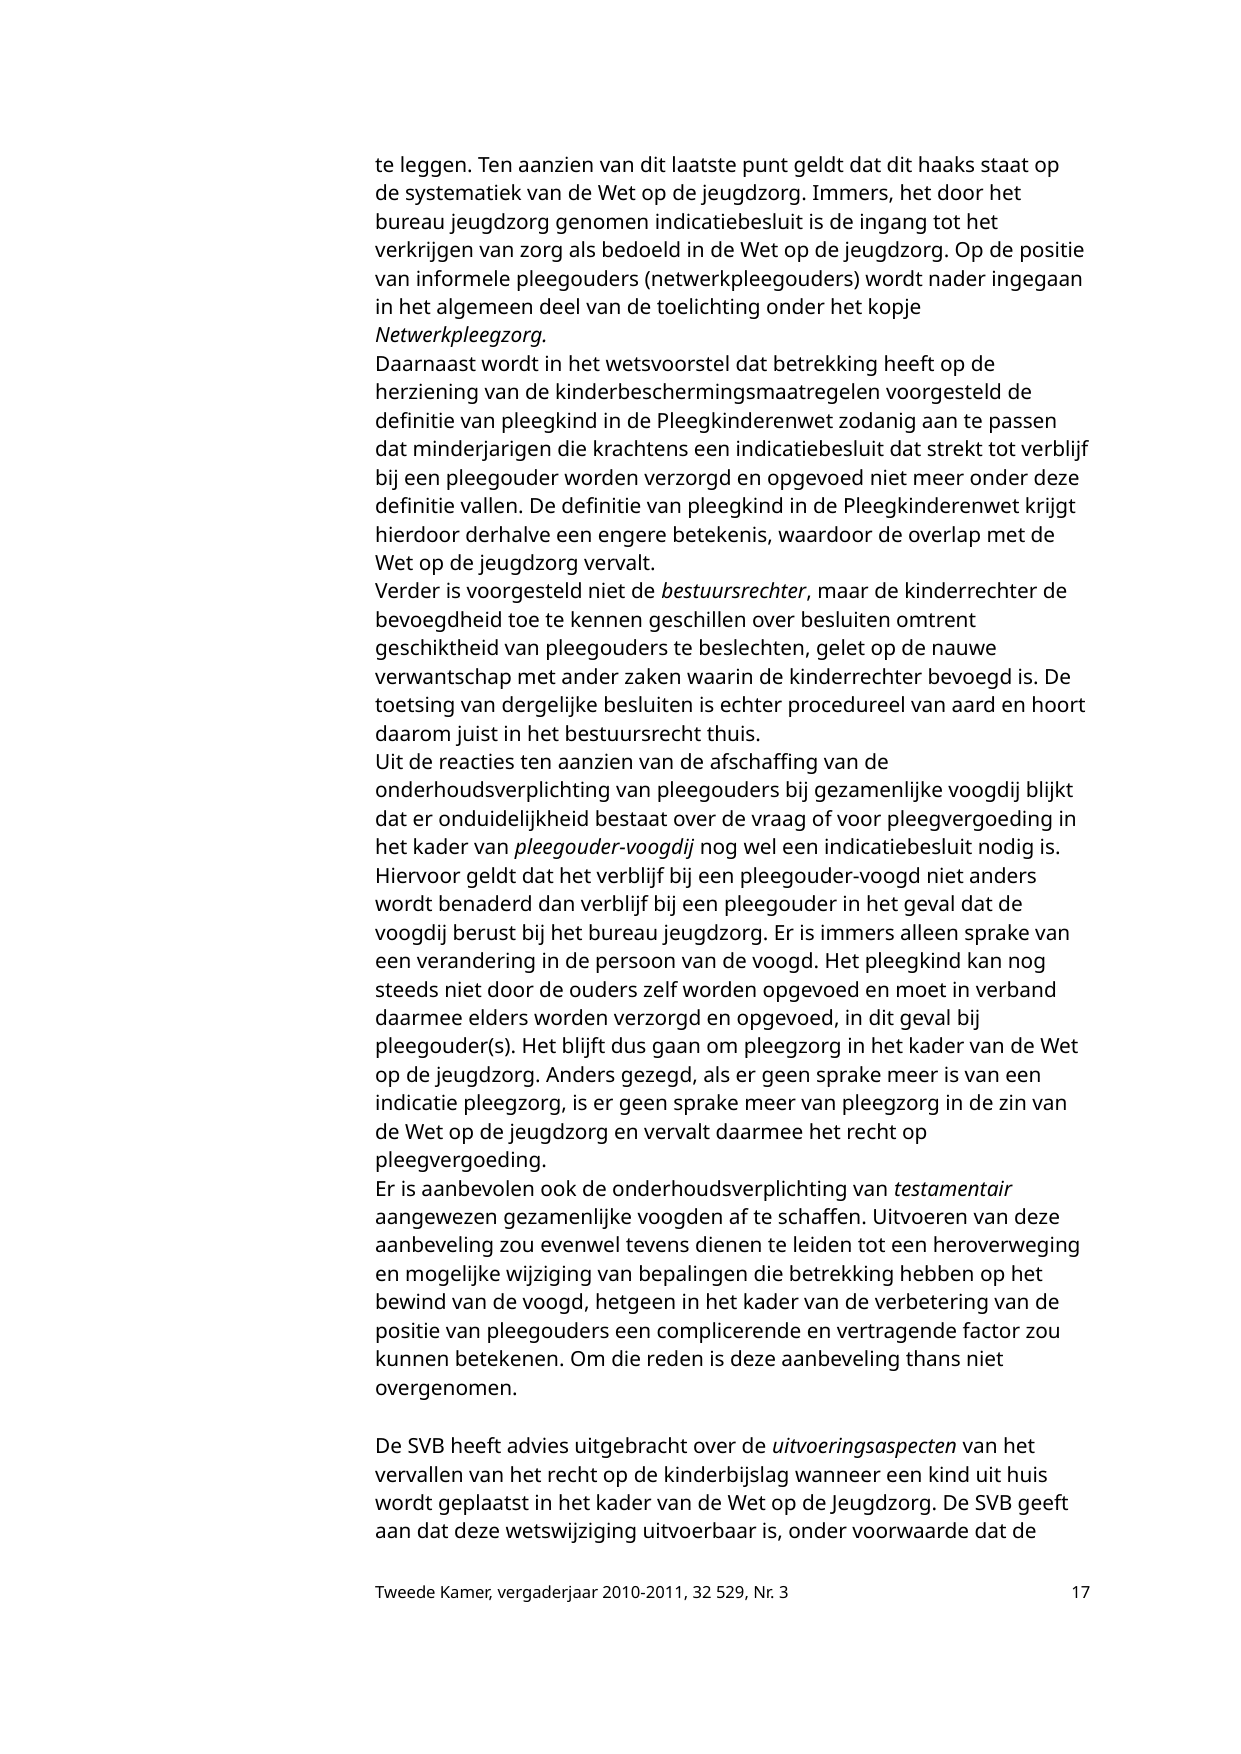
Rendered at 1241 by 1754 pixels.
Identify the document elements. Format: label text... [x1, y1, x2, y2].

text Uit de reacties ten aanzien van de afschaffing van de onderhoudsverplichting van pleegouders bij gezamenlijke voogdij blijkt dat er onduidelijkheid bestaat over de vraag of voor pleegvergoeding in het kader van pleegouder-voogdij nog wel een indicatiebesluit nodig is. Hiervoor geldt dat het verblijf bij een pleegouder-voogd niet anders wordt benaderd dan verblijf bij een pleegouder in het geval dat de voogdij berust bij het bureau jeugdzorg. Er is immers alleen sprake van een verandering in de persoon van de voogd. Het pleegkind kan nog steeds niet door de ouders zelf worden opgevoed en moet in verband daarmee elders worden verzorgd en opgevoed, in dit geval bij pleegouder(s). Het blijft dus gaan om pleegzorg in het kader van de Wet op de jeugdzorg. Anders gezegd, als er geen sprake meer is van een indicatie pleegzorg, is er geen sprake meer van pleegzorg in de zin van de Wet op de jeugdzorg en vervalt daarmee het recht op pleegvergoeding. [375, 747, 1090, 1174]
text Verder is voorgesteld niet de bestuursrechter, maar de kinderrechter de bevoegdheid toe te kennen geschillen over besluiten omtrent geschiktheid van pleegouders te beslechten, gelet op de nauwe verwantschap met ander zaken waarin de kinderrechter bevoegd is. De toetsing van dergelijke besluiten is echter procedureel van aard en hoort daarom juist in het bestuursrecht thuis. [375, 577, 1090, 747]
text Daarnaast wordt in het wetsvoorstel dat betrekking heeft op de herziening van de kinderbeschermingsmaatregelen voorgesteld de definitie van pleegkind in de Pleegkinderenwet zodanig aan te passen dat minderjarigen die krachtens een indicatiebesluit dat strekt tot verblijf bij een pleegouder worden verzorgd en opgevoed niet meer onder deze definitie vallen. De definitie van pleegkind in de Pleegkinderenwet krijgt hierdoor derhalve een engere betekenis, waardoor de overlap met de Wet op de jeugdzorg vervalt. [375, 349, 1090, 577]
text te leggen. Ten aanzien van dit laatste punt geldt dat dit haaks staat op de systematiek van de Wet op de jeugdzorg. Immers, het door het bureau jeugdzorg genomen indicatiebesluit is de ingang tot het verkrijgen van zorg als bedoeld in de Wet op de jeugdzorg. Op de positie van informele pleegouders (netwerkpleegouders) wordt nader ingegaan in het algemeen deel van de toelichting onder het kopje Netwerkpleegzorg. [375, 150, 1090, 349]
text Er is aanbevolen ook de onderhoudsverplichting van testamentair aangewezen gezamenlijke voogden af te schaffen. Uitvoeren van deze aanbeveling zou evenwel tevens dienen te leiden tot een heroverweging en mogelijke wijziging van bepalingen die betrekking hebben op het bewind van de voogd, hetgeen in het kader van de verbetering van de positie van pleegouders een complicerende en vertragende factor zou kunnen betekenen. Om die reden is deze aanbeveling thans niet overgenomen. [375, 1174, 1090, 1401]
text De SVB heeft advies uitgebracht over de uitvoeringsaspecten van het vervallen van het recht op de kinderbijslag wanneer een kind uit huis wordt geplaatst in het kader van de Wet op de Jeugdzorg. De SVB geeft aan dat deze wetswijziging uitvoerbaar is, onder voorwaarde dat de [375, 1431, 1090, 1545]
